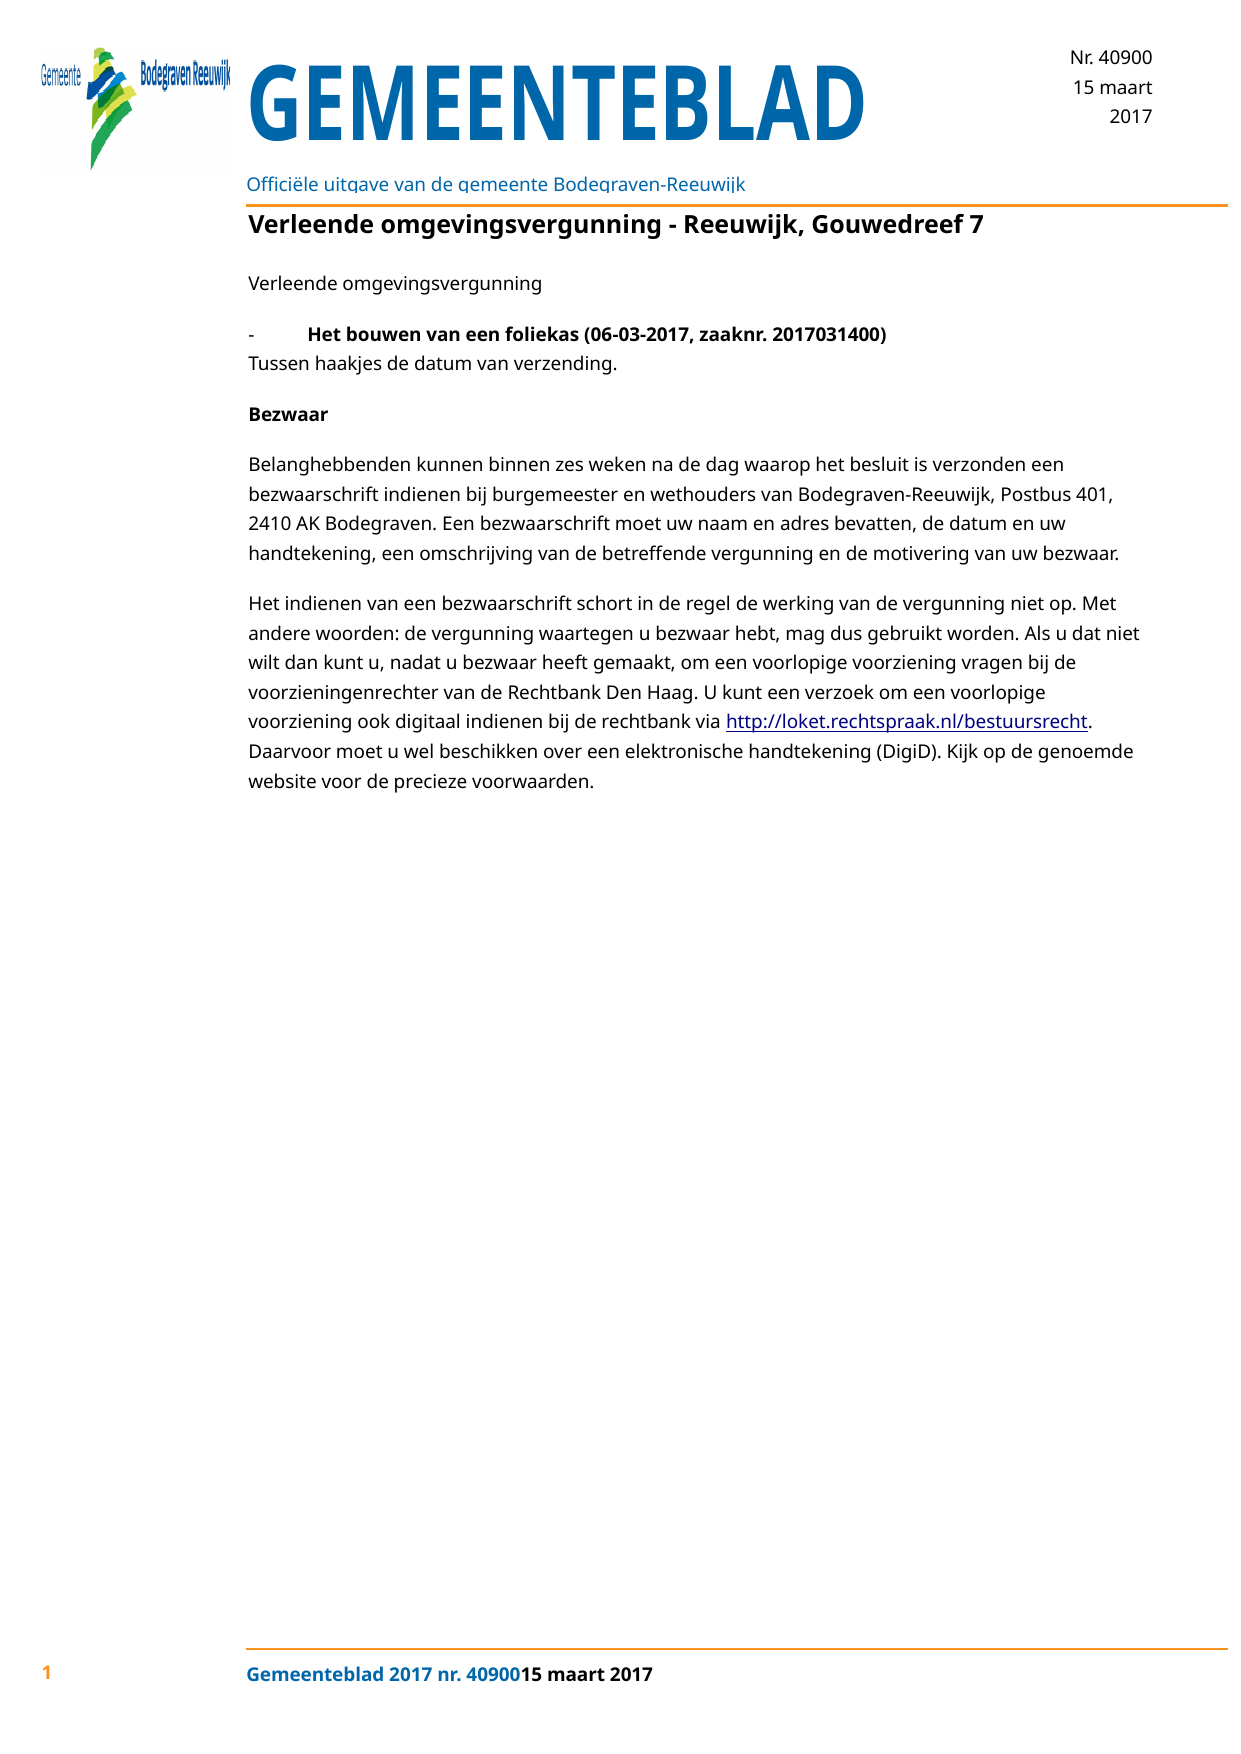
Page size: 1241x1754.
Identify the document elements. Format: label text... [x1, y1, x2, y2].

picture [41, 47, 231, 172]
text Bezwaar [248, 401, 1152, 426]
text Het indienen van een bezwaarschrift schort in de regel de werking van de vergunning niet op. Met andere woorden: de vergunning waartegen u bezwaar hebt, mag dus gebruikt worden. Als u dat niet wilt dan kunt u, nadat u bezwaar heeft gemaakt, om een voorlopige voorziening vragen bij de voorzieningenrechter van de Rechtbank Den Haag. U kunt een verzoek om een voorlopige voorziening ook digitaal indienen bij de rechtbank via http://loket.rechtspraak.nl/bestuursrecht. Daarvoor moet u wel beschikken over een elektronische handtekening (DigiD). Kijk op de genoemde website voor de precieze voorwaarden. [248, 590, 1152, 793]
text Belanghebbenden kunnen binnen zes weken na de dag waarop het besluit is verzonden een bezwaarschrift indienen bij burgemeester en wethouders van Bodegraven-Reeuwijk, Postbus 401, 2410 AK Bodegraven. Een bezwaarschrift moet uw naam en adres bevatten, de datum en uw handtekening, een omschrijving van de betreffende vergunning en de motivering van uw bezwaar. [248, 451, 1152, 566]
text Tussen haakjes de datum van verzending. [248, 350, 1152, 376]
text Verleende omgevingsvergunning [248, 270, 1152, 296]
list Het bouwen van een foliekas (06‑03‑2017, zaaknr. 2017031400) [248, 321, 1152, 346]
text Verleende omgevingsvergunning - Reeuwijk, Gouwedreef 7 [248, 207, 1152, 241]
